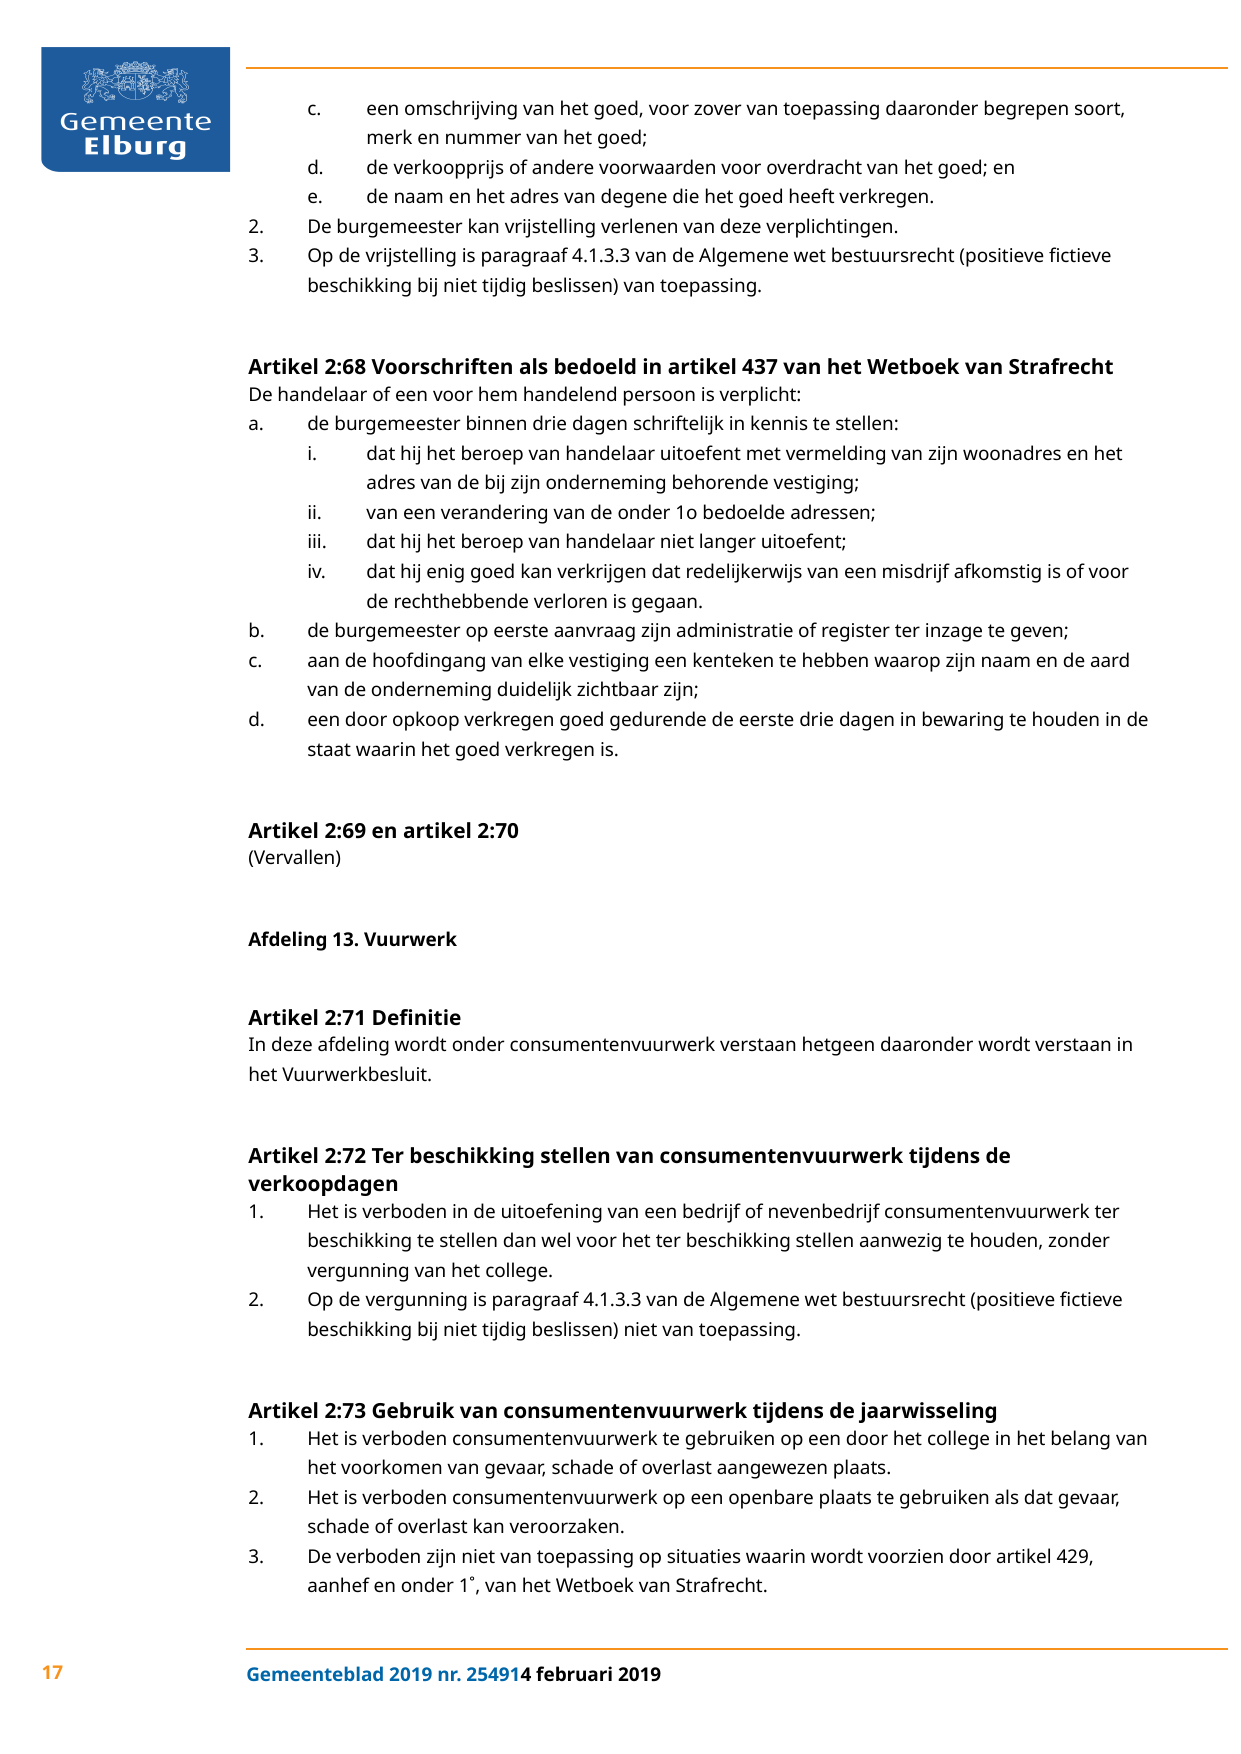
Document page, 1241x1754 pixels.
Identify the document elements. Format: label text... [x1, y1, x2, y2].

list de naam en het adres van degene die het goed heeft verkregen. [307, 183, 1152, 209]
text Artikel 2:72 Ter beschikking stellen van consumentenvuurwerk tijdens de verkoopdagen [248, 1141, 1152, 1198]
list van een verandering van de onder 1o bedoelde adressen; [307, 499, 1152, 525]
list De burgemeester kan vrijstelling verlenen van deze verplichtingen. [248, 213, 1152, 239]
list dat hij enig goed kan verkrijgen dat redelijkerwijs van een misdrijf afkomstig is of voor de rechthebbende verloren is gegaan. [307, 558, 1152, 613]
list de burgemeester binnen drie dagen schriftelijk in kennis te stellen: [248, 410, 1152, 436]
text (Vervallen) [248, 844, 1152, 870]
picture [41, 47, 231, 172]
list Het is verboden consumentenvuurwerk op een openbare plaats te gebruiken als dat gevaar, schade of overlast kan veroorzaken. [248, 1484, 1152, 1539]
list Het is verboden consumentenvuurwerk te gebruiken op een door het college in het belang van het voorkomen van gevaar, schade of overlast aangewezen plaats. [248, 1425, 1152, 1480]
list de verkoopprijs of andere voorwaarden voor overdracht van het goed; en [307, 154, 1152, 180]
text Afdeling 13. Vuurwerk [248, 924, 1152, 953]
text Artikel 2:71 Definitie [248, 1003, 1152, 1031]
text Artikel 2:68 Voorschriften als bedoeld in artikel 437 van het Wetboek van Strafrecht [248, 352, 1152, 381]
text De handelaar of een voor hem handelend persoon is verplicht: [248, 381, 1152, 406]
list dat hij het beroep van handelaar niet langer uitoefent; [307, 529, 1152, 554]
list aan de hoofdingang van elke vestiging een kenteken te hebben waarop zijn naam en de aard van de onderneming duidelijk zichtbaar zijn; [248, 647, 1152, 702]
text Artikel 2:73 Gebruik van consumentenvuurwerk tijdens de jaarwisseling [248, 1396, 1152, 1425]
list dat hij het beroep van handelaar uitoefent met vermelding van zijn woonadres en het adres van de bij zijn onderneming behorende vestiging; [307, 440, 1152, 495]
text In deze afdeling wordt onder consumentenvuurwerk verstaan hetgeen daaronder wordt verstaan in het Vuurwerkbesluit. [248, 1031, 1152, 1087]
text Artikel 2:69 en artikel 2:70 [248, 816, 1152, 844]
list de burgemeester op eerste aanvraag zijn administratie of register ter inzage te geven; [248, 617, 1152, 643]
list Het is verboden in de uitoefening van een bedrijf of nevenbedrijf consumentenvuurwerk ter beschikking te stellen dan wel voor het ter beschikking stellen aanwezig te houden, zonder vergunning van het college. [248, 1198, 1152, 1283]
list De verboden zijn niet van toepassing op situaties waarin wordt voorzien door artikel 429, aanhef en onder 1˚, van het Wetboek van Strafrecht. [248, 1543, 1152, 1598]
list Op de vrijstelling is paragraaf 4.1.3.3 van de Algemene wet bestuursrecht (positieve fictieve beschikking bij niet tijdig beslissen) van toepassing. [248, 243, 1152, 298]
list een omschrijving van het goed, voor zover van toepassing daaronder begrepen soort, merk en nummer van het goed; [307, 95, 1152, 150]
list Op de vergunning is paragraaf 4.1.3.3 van de Algemene wet bestuursrecht (positieve fictieve beschikking bij niet tijdig beslissen) niet van toepassing. [248, 1287, 1152, 1342]
list een door opkoop verkregen goed gedurende de eerste drie dagen in bewaring te houden in de staat waarin het goed verkregen is. [248, 706, 1152, 761]
